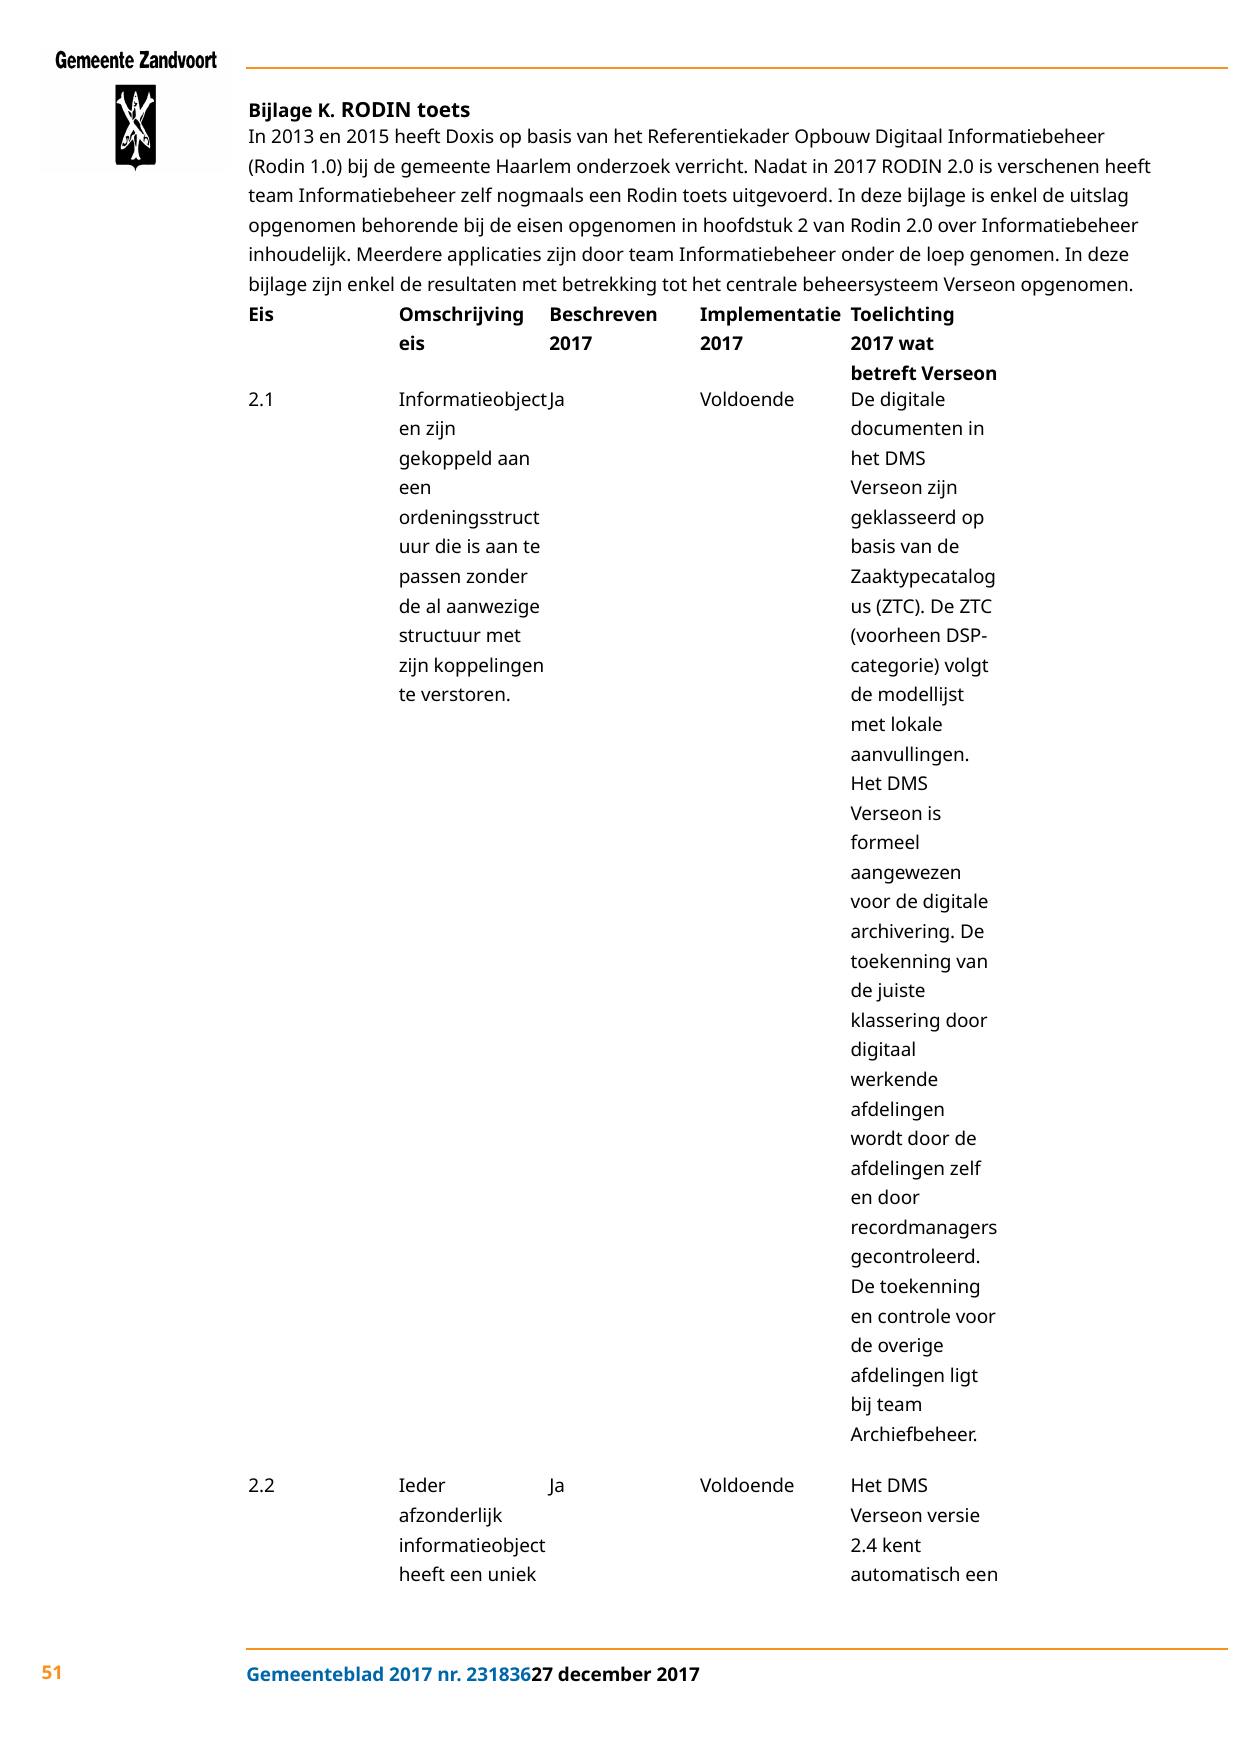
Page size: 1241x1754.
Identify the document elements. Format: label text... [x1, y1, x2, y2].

table_header Omschrijving eis [399, 301, 549, 386]
text In 2013 en 2015 heeft Doxis op basis van het Referentiekader Opbouw Digitaal Informatiebeheer (Rodin 1.0) bij de gemeente Haarlem onderzoek verricht. Nadat in 2017 RODIN 2.0 is verschenen heeft team Informatiebeheer zelf nogmaals een Rodin toets uitgevoerd. In deze bijlage is enkel de uitslag opgenomen behorende bij de eisen opgenomen in hoofdstuk 2 van Rodin 2.0 over Informatiebeheer inhoudelijk. Meerdere applicaties zijn door team Informatiebeheer onder de loep genomen. In deze bijlage zijn enkel de resultaten met betrekking tot het centrale beheersysteem Verseon opgenomen. [248, 123, 1152, 297]
picture [41, 47, 231, 172]
table_cell [248, 1447, 398, 1473]
table_cell [1001, 1473, 1152, 1587]
table_cell Voldoende [700, 1473, 850, 1587]
table_header Implementatie 2017 [700, 301, 850, 386]
table_cell Ja [549, 386, 700, 1447]
table_cell De digitale documenten in het DMS Verseon zijn geklasseerd op basis van de Zaaktypecatalogus (ZTC). De ZTC (voorheen DSP-categorie) volgt de modellijst met lokale aanvullingen. Het DMS Verseon is formeel aangewezen voor de digitale archivering. De toekenning van de juiste klassering door digitaal werkende afdelingen wordt door de afdelingen zelf en door recordmanagers gecontroleerd. De toekenning en controle voor de overige afdelingen ligt bij team Archiefbeheer. [850, 386, 1001, 1447]
table_cell Ieder afzonderlijk informatieobject heeft een uniek [399, 1473, 549, 1587]
text Bijlage K. RODIN toets [248, 95, 1152, 123]
table_header Toelichting 2017 wat betreft Verseon [850, 301, 1001, 386]
table_cell Informatieobjecten zijn gekoppeld aan een ordeningsstructuur die is aan te passen zonder de al aanwezige structuur met zijn koppelingen te verstoren. [399, 386, 549, 1447]
table_cell Het DMS Verseon versie 2.4 kent automatisch een [850, 1473, 1001, 1587]
table_cell 2.2 [248, 1473, 398, 1587]
table_header Eis [248, 301, 398, 386]
table_cell Ja [549, 1473, 700, 1587]
table_header [1001, 301, 1152, 386]
table_cell Voldoende [700, 386, 850, 1447]
table_cell 2.1 [248, 386, 398, 1447]
table_header Beschreven 2017 [549, 301, 700, 386]
table_cell [1001, 386, 1152, 1447]
